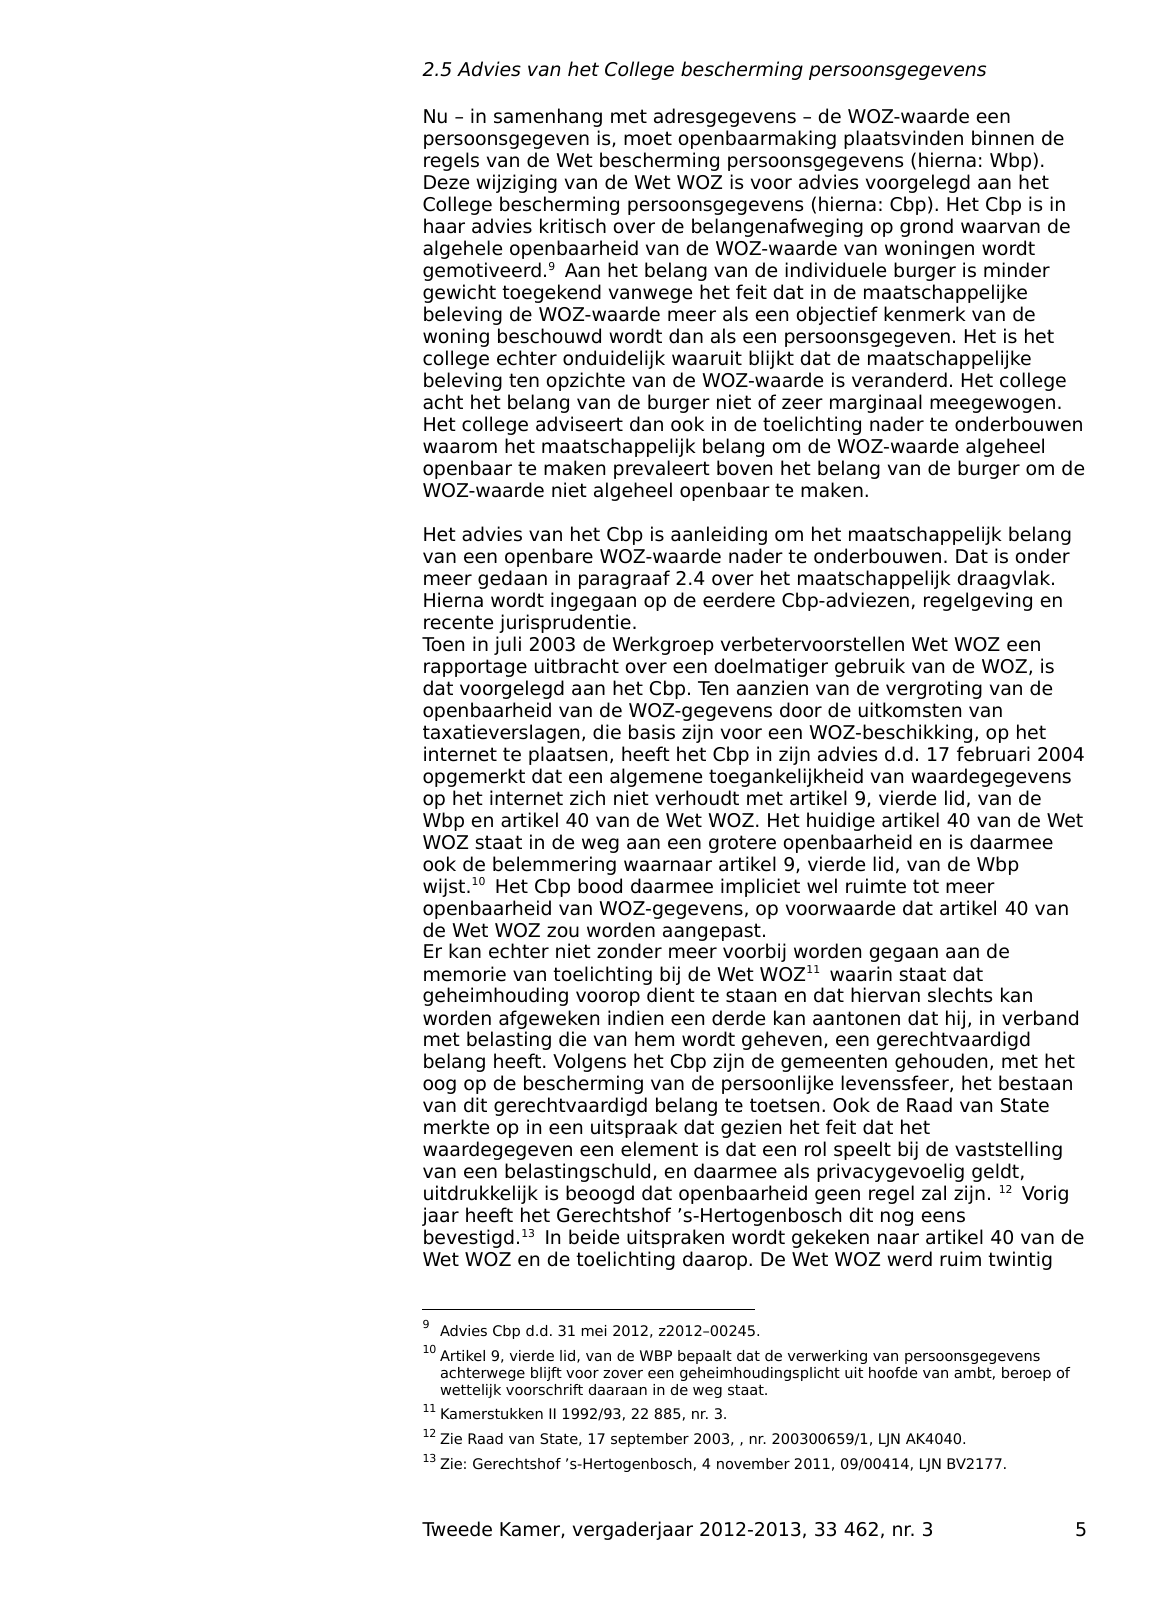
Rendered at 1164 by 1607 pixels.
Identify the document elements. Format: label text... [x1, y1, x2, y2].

text Toen in juli 2003 de Werkgroep verbetervoorstellen Wet WOZ een rapportage uitbracht over een doelmatiger gebruik van de WOZ, is dat voorgelegd aan het Cbp. Ten aanzien van de vergroting van de openbaarheid van de WOZ-gegevens door de uitkomsten van taxatieverslagen, die basis zijn voor een WOZ-beschikking, op het internet te plaatsen, heeft het Cbp in zijn advies d.d. 17 februari 2004 opgemerkt dat een algemene toegankelijkheid van waardegegevens op het internet zich niet verhoudt met artikel 9, vierde lid, van de Wbp en artikel 40 van de Wet WOZ. Het huidige artikel 40 van de Wet WOZ staat in de weg aan een grotere openbaarheid en is daarmee ook de belemmering waarnaar artikel 9, vierde lid, van de Wbp wijst. Het Cbp bood daarmee impliciet wel ruimte tot meer openbaarheid van WOZ-gegevens, op voorwaarde dat artikel 40 van de Wet WOZ zou worden aangepast. [422, 634, 1087, 941]
text Nu – in samenhang met adresgegevens – de WOZ-waarde een persoonsgegeven is, moet openbaarmaking plaatsvinden binnen de regels van de Wet bescherming persoonsgegevens (hierna: Wbp). Deze wijziging van de Wet WOZ is voor advies voorgelegd aan het College bescherming persoonsgegevens (hierna: Cbp). Het Cbp is in haar advies kritisch over de belangenafweging op grond waarvan de algehele openbaarheid van de WOZ-waarde van woningen wordt gemotiveerd. Aan het belang van de individuele burger is minder gewicht toegekend vanwege het feit dat in de maatschappelijke beleving de WOZ-waarde meer als een objectief kenmerk van de woning beschouwd wordt dan als een persoonsgegeven. Het is het college echter onduidelijk waaruit blijkt dat de maatschappelijke beleving ten opzichte van de WOZ-waarde is veranderd. Het college acht het belang van de burger niet of zeer marginaal meegewogen. Het college adviseert dan ook in de toelichting nader te onderbouwen waarom het maatschappelijk belang om de WOZ-waarde algeheel openbaar te maken prevaleert boven het belang van de burger om de WOZ-waarde niet algeheel openbaar te maken. [422, 106, 1087, 502]
subtitle 2.5 Advies van het College bescherming persoonsgegevens [422, 59, 1087, 81]
text Kamerstukken II 1992/93, 22 885, nr. 3. [422, 1402, 1087, 1424]
text Zie Raad van State, 17 september 2003, , nr. 200300659/1, LJN AK4040. [422, 1427, 1087, 1449]
text Er kan echter niet zonder meer voorbij worden gegaan aan de memorie van toelichting bij de Wet WOZ waarin staat dat geheimhouding voorop dient te staan en dat hiervan slechts kan worden afgeweken indien een derde kan aantonen dat hij, in verband met belasting die van hem wordt geheven, een gerechtvaardigd belang heeft. Volgens het Cbp zijn de gemeenten gehouden, met het oog op de bescherming van de persoonlijke levenssfeer, het bestaan van dit gerechtvaardigd belang te toetsen. Ook de Raad van State merkte op in een uitspraak dat gezien het feit dat het waardegegeven een element is dat een rol speelt bij de vaststelling van een belastingschuld, en daarmee als privacygevoelig geldt, uitdrukkelijk is beoogd dat openbaarheid geen regel zal zijn. Vorig jaar heeft het Gerechtshof ’s-Hertogenbosch dit nog eens bevestigd. In beide uitspraken wordt gekeken naar artikel 40 van de Wet WOZ en de toelichting daarop. De Wet WOZ werd ruim twintig [422, 941, 1087, 1271]
text Artikel 9, vierde lid, van de WBP bepaalt dat de verwerking van persoonsgegevens achterwege blijft voor zover een geheimhoudingsplicht uit hoofde van ambt, beroep of wettelijk voorschrift daaraan in de weg staat. [422, 1343, 1087, 1399]
text Het advies van het Cbp is aanleiding om het maatschappelijk belang van een openbare WOZ-waarde nader te onderbouwen. Dat is onder meer gedaan in paragraaf 2.4 over het maatschappelijk draagvlak. Hierna wordt ingegaan op de eerdere Cbp-adviezen, regelgeving en recente jurisprudentie. [422, 524, 1087, 634]
text Advies Cbp d.d. 31 mei 2012, z2012–00245. [422, 1318, 1087, 1341]
text Zie: Gerechtshof ’s-Hertogenbosch, 4 november 2011, 09/00414, LJN BV2177. [422, 1452, 1087, 1474]
